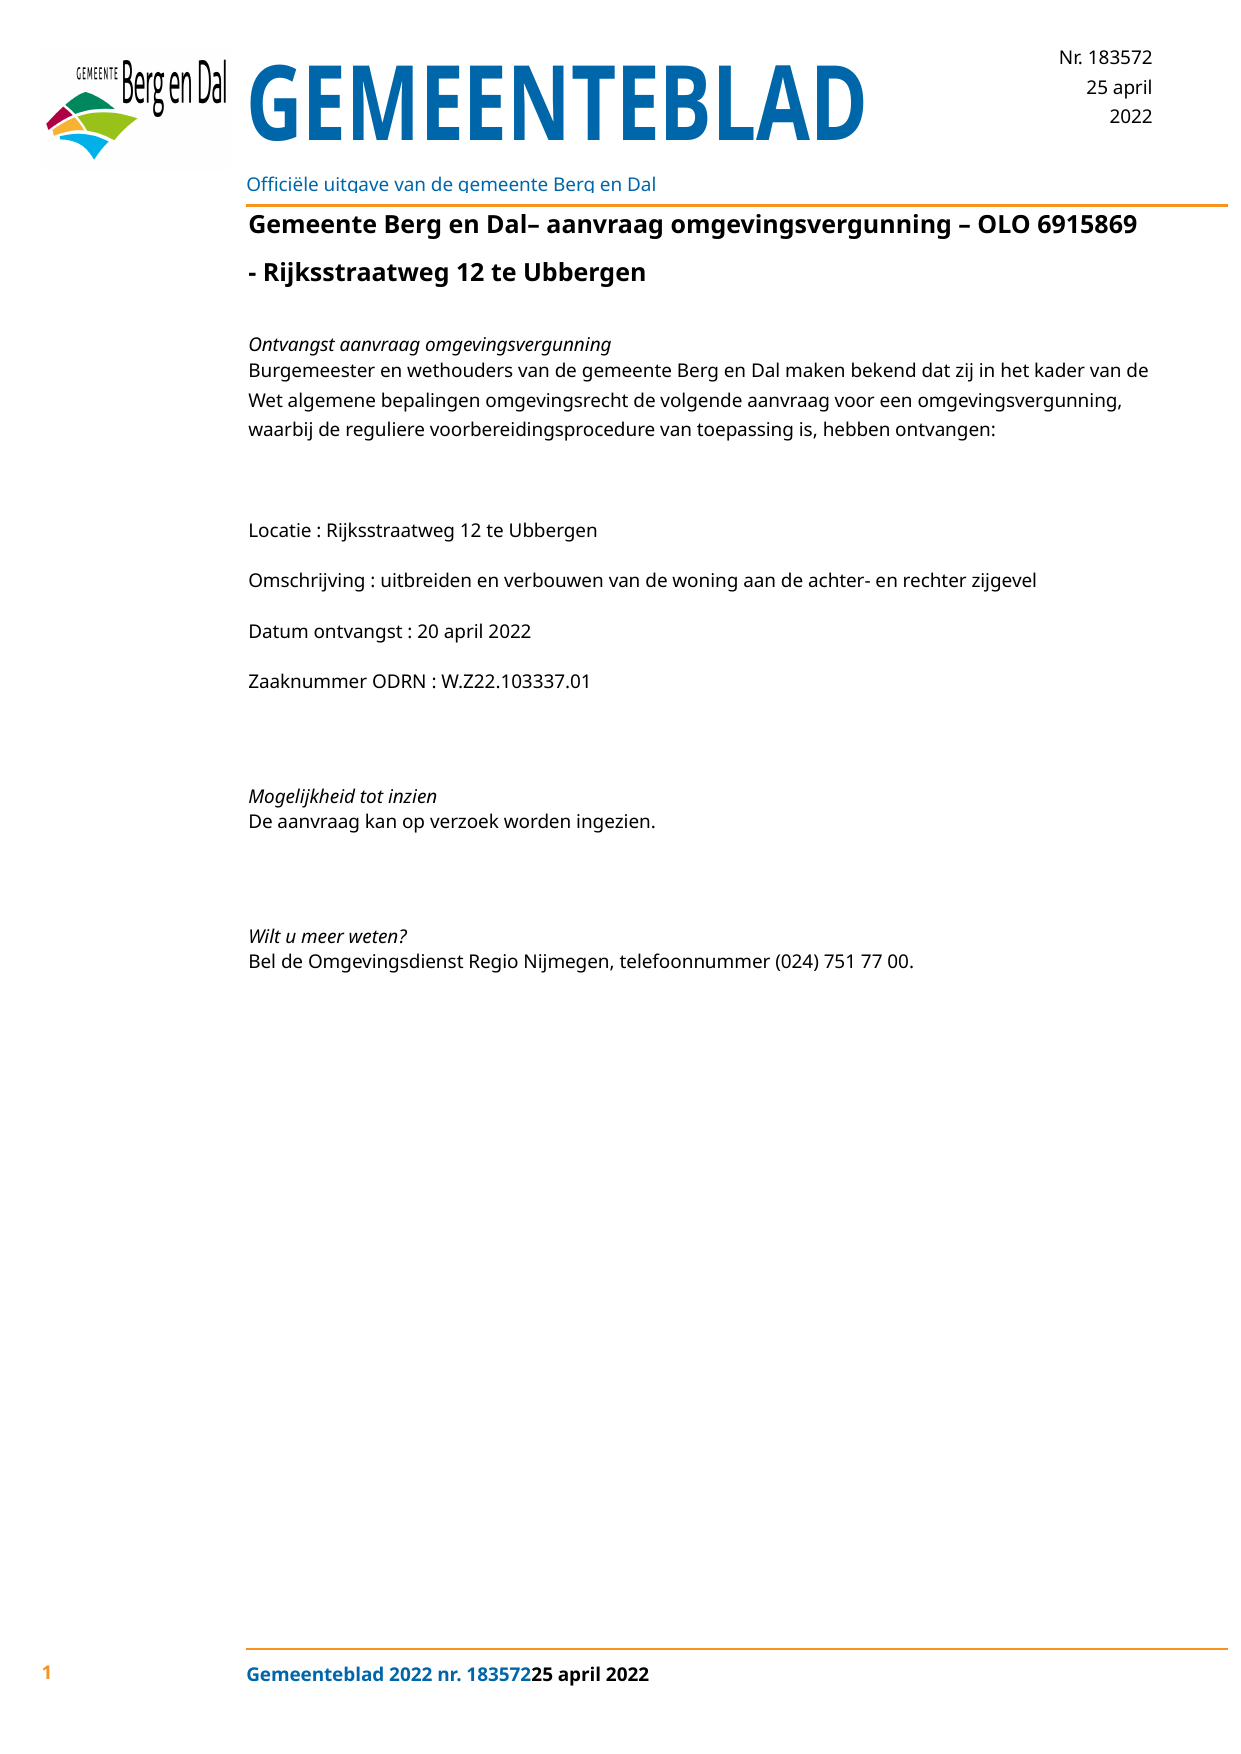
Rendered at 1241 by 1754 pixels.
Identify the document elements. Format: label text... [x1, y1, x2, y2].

text Omschrijving : uitbreiden en verbouwen van de woning aan de achter- en rechter zijgevel [248, 568, 1152, 593]
text Datum ontvangst : 20 april 2022 [248, 618, 1152, 644]
text Burgemeester en wethouders van de gemeente Berg en Dal maken bekend dat zij in het kader van de Wet algemene bepalingen omgevingsrecht de volgende aanvraag voor een omgevingsvergunning, waarbij de reguliere voorbereidingsprocedure van toepassing is, hebben ontvangen: [248, 357, 1152, 442]
text Locatie : Rijksstraatweg 12 te Ubbergen [248, 517, 1152, 543]
text Zaaknummer ODRN : W.Z22.103337.01 [248, 668, 1152, 694]
picture [41, 47, 231, 172]
text De aanvraag kan op verzoek worden ingezien. [248, 808, 1152, 834]
text Bel de Omgevingsdienst Regio Nijmegen, telefoonnummer (024) 751 77 00. [248, 949, 1152, 974]
text Gemeente Berg en Dal– aanvraag omgevingsvergunning – OLO 6915869 - Rijksstraatweg 12 te Ubbergen [248, 207, 1152, 288]
text Wilt u meer weten? [248, 923, 1152, 949]
text Ontvangst aanvraag omgevingsvergunning [248, 331, 1152, 357]
text Mogelijkheid tot inzien [248, 783, 1152, 808]
